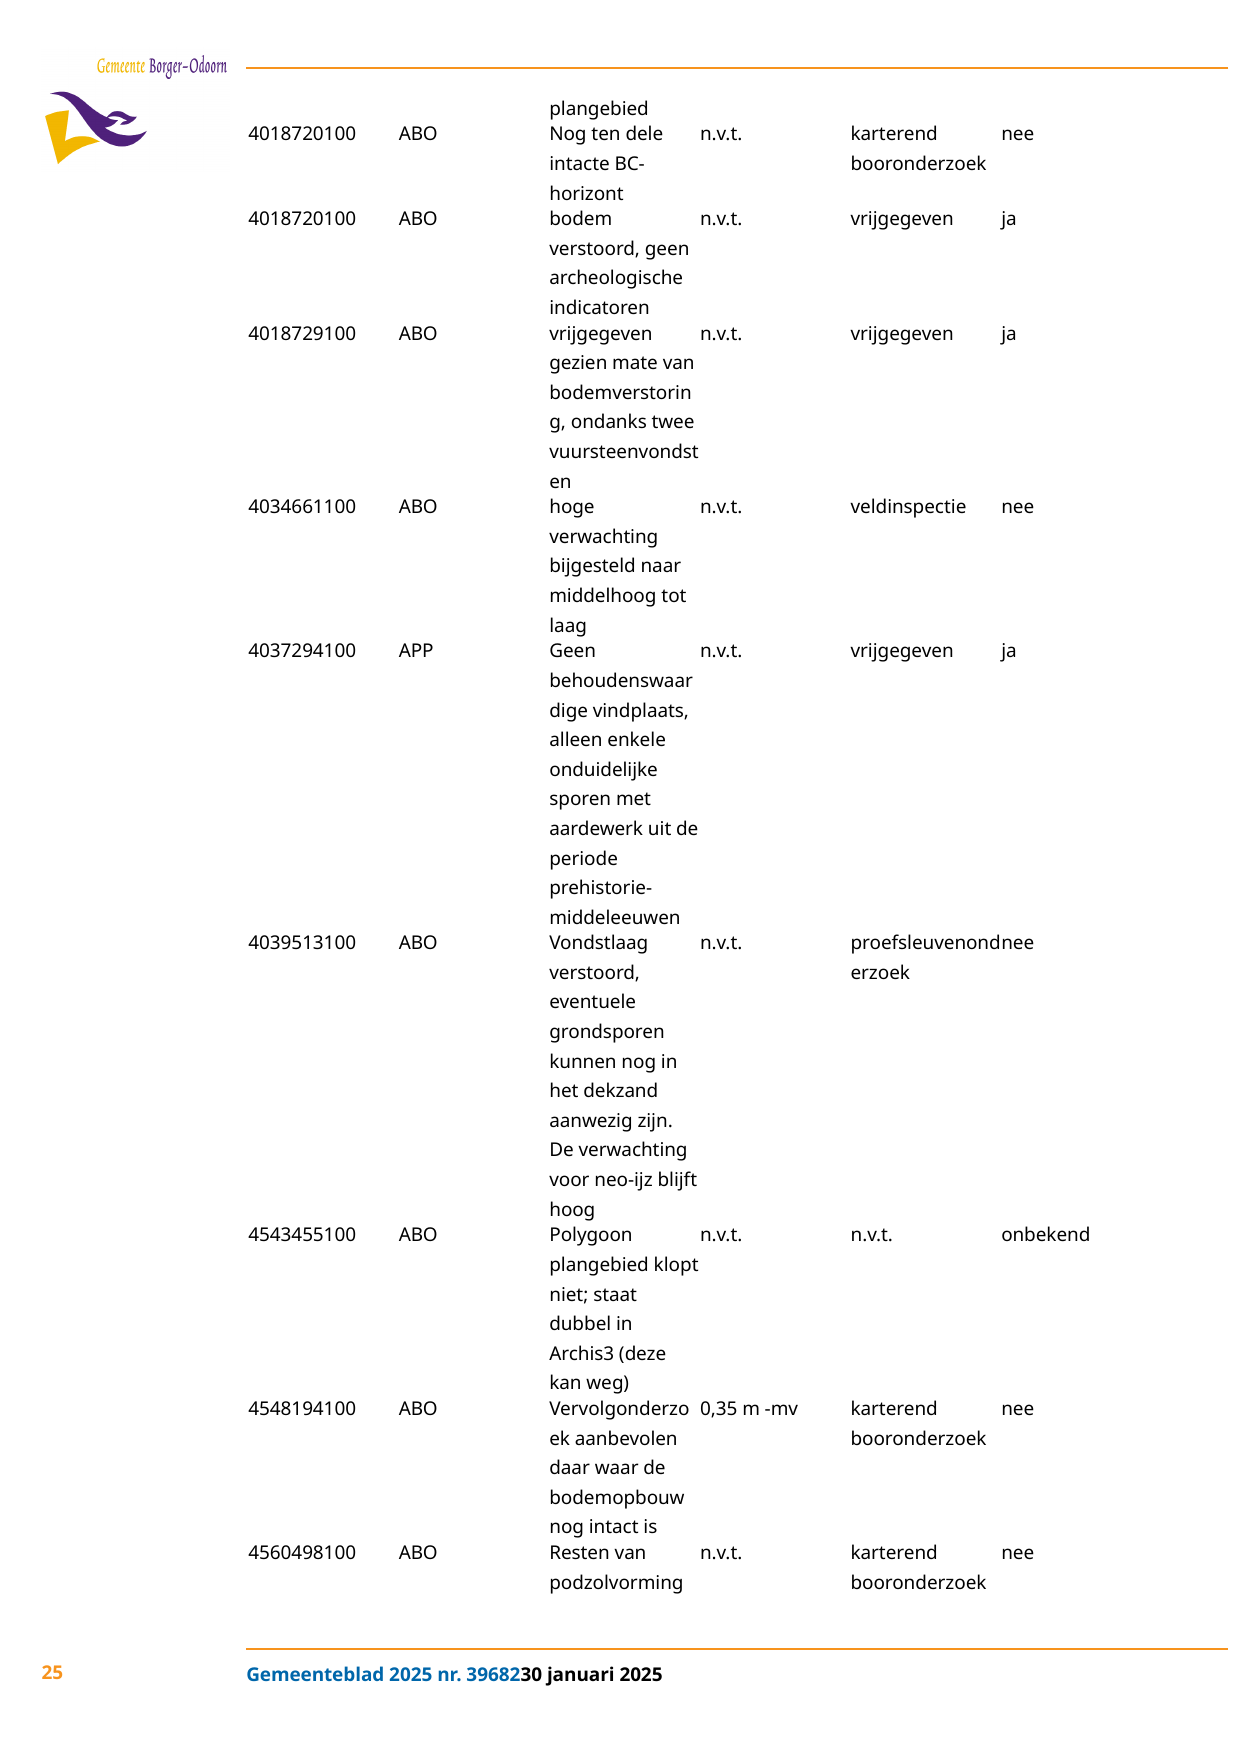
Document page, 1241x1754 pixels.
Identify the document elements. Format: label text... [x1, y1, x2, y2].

table_cell ja [1001, 205, 1152, 320]
table_cell hoge verwachting bijgesteld naar middelhoog tot laag [549, 494, 700, 638]
table_cell ja [1001, 320, 1152, 493]
table_cell 4034661100 [248, 494, 398, 638]
table_cell vrijgegeven gezien mate van bodemverstoring, ondanks twee vuursteenvondsten [549, 320, 700, 493]
table_cell nee [1001, 930, 1152, 1222]
table_cell nee [1001, 494, 1152, 638]
table_cell n.v.t. [700, 638, 850, 929]
table_cell veldinspectie [850, 494, 1001, 638]
table_cell n.v.t. [700, 494, 850, 638]
table_cell vrijgegeven [850, 320, 1001, 493]
table_cell [700, 95, 850, 121]
table_cell ABO [399, 1395, 549, 1539]
table_cell ABO [399, 320, 549, 493]
table_cell 4560498100 [248, 1539, 398, 1594]
table_cell 4018729100 [248, 320, 398, 493]
table_cell ABO [399, 1222, 549, 1395]
table_cell proefsleuvenonderzoek [850, 930, 1001, 1222]
table_cell n.v.t. [700, 930, 850, 1222]
table_cell 4018720100 [248, 121, 398, 205]
table_cell Nog ten dele intacte BC-horizont [549, 121, 700, 205]
table_cell ABO [399, 121, 549, 205]
table_cell n.v.t. [700, 320, 850, 493]
table_cell onbekend [1001, 1222, 1152, 1395]
table_cell Vondstlaag verstoord, eventuele grondsporen kunnen nog in het dekzand aanwezig zijn. De verwachting voor neo-ijz blijft hoog [549, 930, 700, 1222]
table_cell [1001, 95, 1152, 121]
picture [41, 47, 231, 172]
table_cell Geen behoudenswaardige vindplaats, alleen enkele onduidelijke sporen met aardewerk uit de periode prehistorie-middeleeuwen [549, 638, 700, 929]
table_cell [248, 95, 398, 121]
table_cell nee [1001, 1395, 1152, 1539]
table_cell n.v.t. [700, 1222, 850, 1395]
table_cell n.v.t. [700, 121, 850, 205]
table_cell ABO [399, 494, 549, 638]
table_cell n.v.t. [700, 1539, 850, 1594]
table_cell vrijgegeven [850, 638, 1001, 929]
table_cell ABO [399, 930, 549, 1222]
table_cell vrijgegeven [850, 205, 1001, 320]
table_cell 4039513100 [248, 930, 398, 1222]
table_cell 4037294100 [248, 638, 398, 929]
table_cell plangebied [549, 95, 700, 121]
table_cell n.v.t. [850, 1222, 1001, 1395]
table_cell ABO [399, 205, 549, 320]
table_cell karterend booronderzoek [850, 121, 1001, 205]
table_cell bodem verstoord, geen archeologische indicatoren [549, 205, 700, 320]
table_cell Polygoon plangebied klopt niet; staat dubbel in Archis3 (deze kan weg) [549, 1222, 700, 1395]
table_cell [850, 95, 1001, 121]
table_cell APP [399, 638, 549, 929]
table_cell nee [1001, 1539, 1152, 1594]
table_cell Vervolgonderzoek aanbevolen daar waar de bodemopbouw nog intact is [549, 1395, 700, 1539]
table_cell 4543455100 [248, 1222, 398, 1395]
table_cell ja [1001, 638, 1152, 929]
table_cell nee [1001, 121, 1152, 205]
table_cell [399, 95, 549, 121]
table_cell 4018720100 [248, 205, 398, 320]
table_cell karterend booronderzoek [850, 1539, 1001, 1594]
table_cell karterend booronderzoek [850, 1395, 1001, 1539]
table_cell 4548194100 [248, 1395, 398, 1539]
table_cell n.v.t. [700, 205, 850, 320]
table_cell ABO [399, 1539, 549, 1594]
table_cell Resten van podzolvorming [549, 1539, 700, 1594]
table_cell 0,35 m -mv [700, 1395, 850, 1539]
